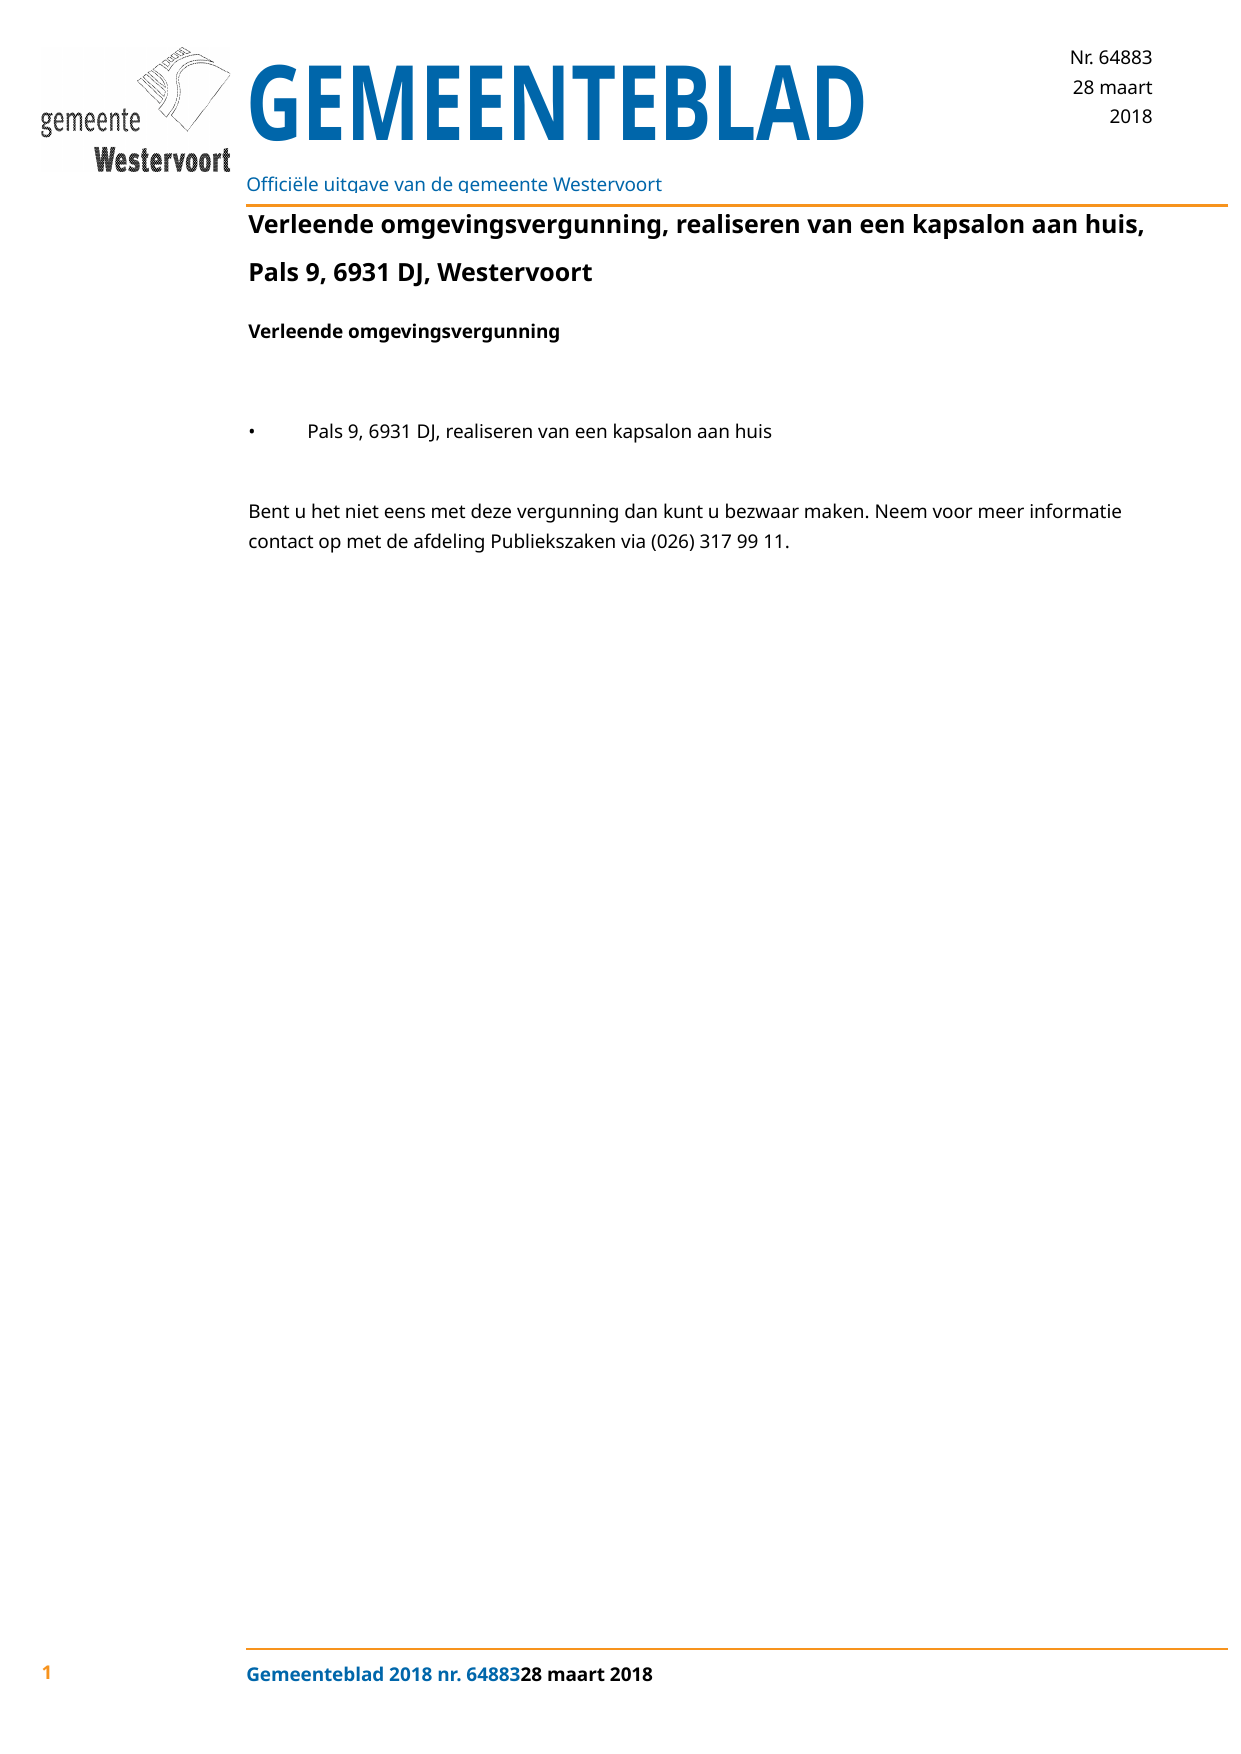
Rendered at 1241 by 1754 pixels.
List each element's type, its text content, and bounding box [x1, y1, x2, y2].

text Verleende omgevingsvergunning [248, 318, 1152, 344]
text Verleende omgevingsvergunning, realiseren van een kapsalon aan huis, Pals 9, 6931 DJ, Westervoort [248, 207, 1152, 288]
list Pals 9, 6931 DJ, realiseren van een kapsalon aan huis [248, 419, 1152, 444]
picture [41, 47, 231, 172]
text Bent u het niet eens met deze vergunning dan kunt u bezwaar maken. Neem voor meer informatie contact op met de afdeling Publiekszaken via (026) 317 99 11. [248, 499, 1152, 554]
